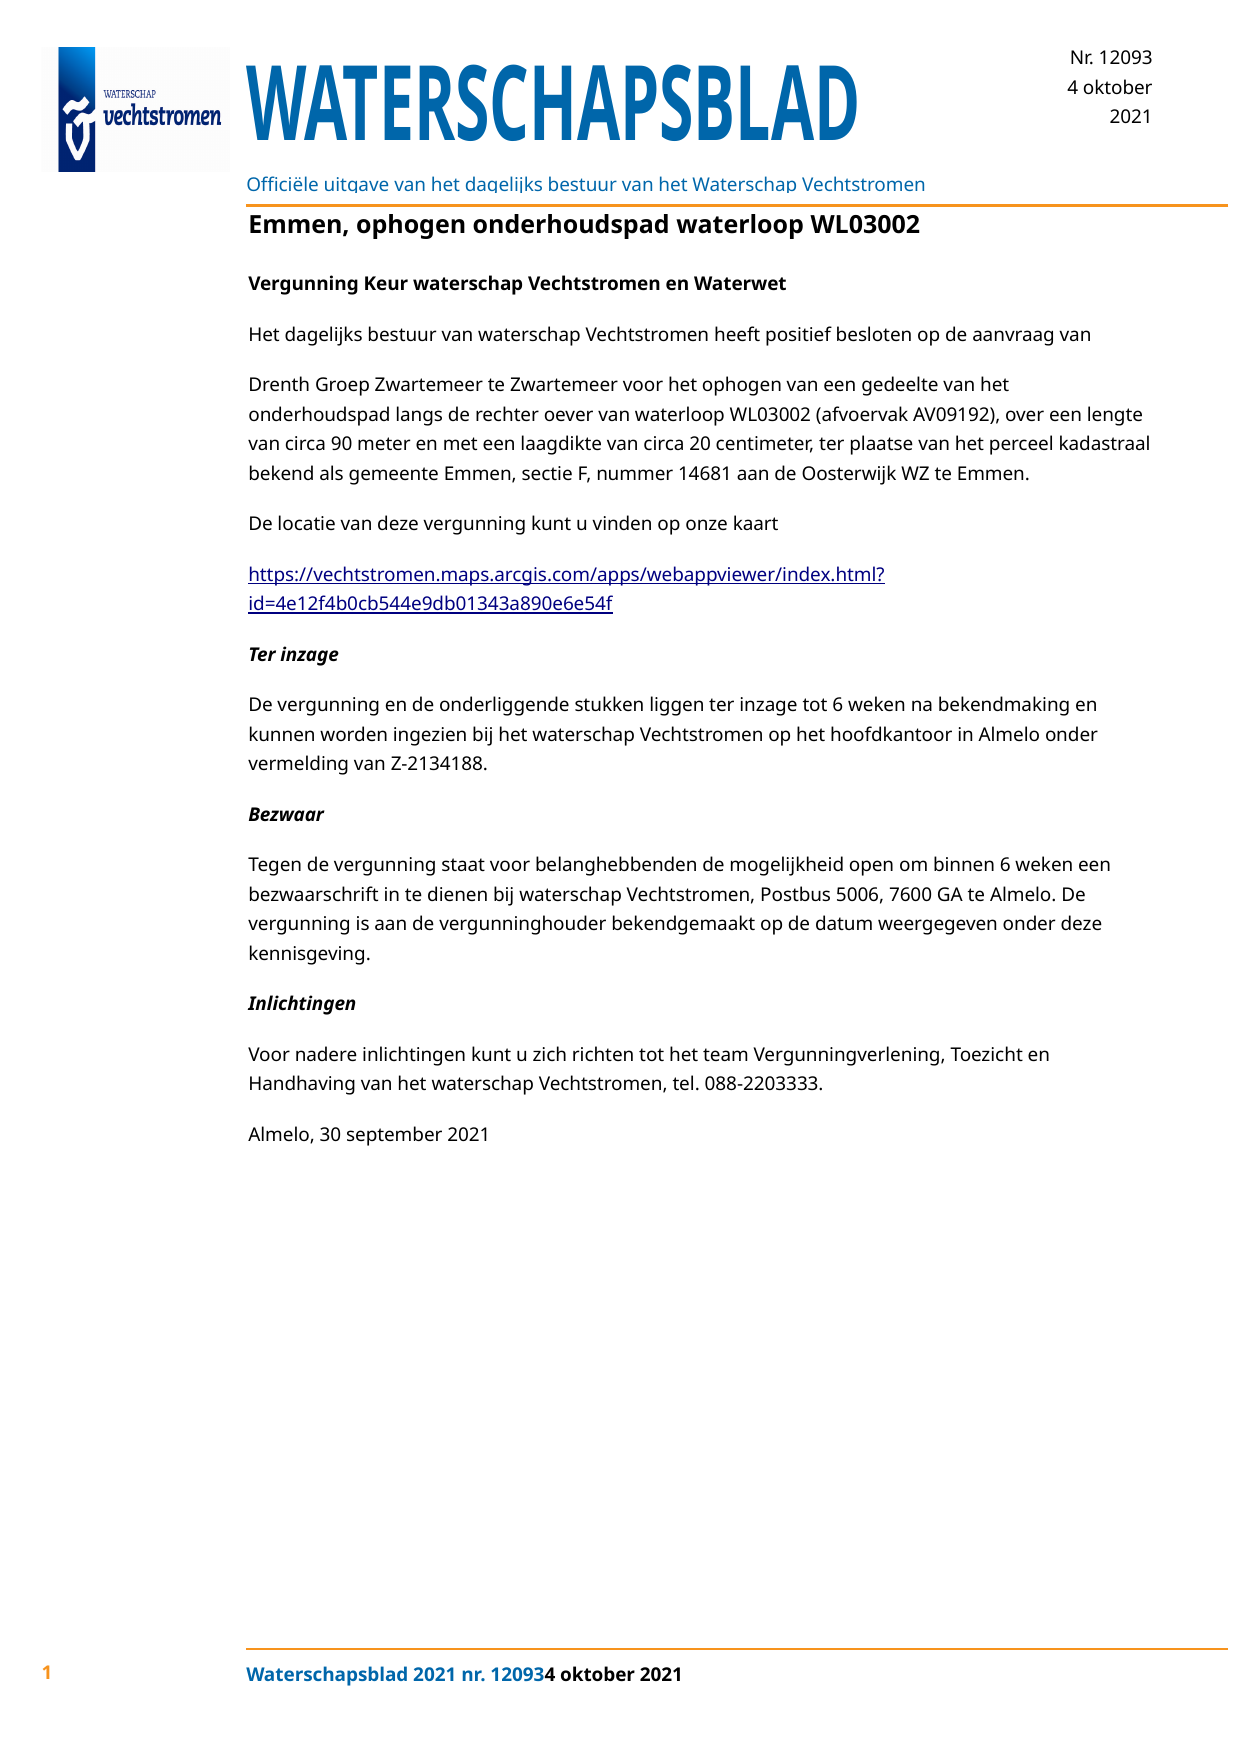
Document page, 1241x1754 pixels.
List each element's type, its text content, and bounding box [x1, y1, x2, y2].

text Ter inzage [248, 641, 1152, 666]
picture [41, 47, 231, 172]
text Inlichtingen [248, 990, 1152, 1016]
text Bezwaar [248, 801, 1152, 826]
text Het dagelijks bestuur van waterschap Vechtstromen heeft positief besloten op de aanvraag van [248, 321, 1152, 346]
text Almelo, 30 september 2021 [248, 1121, 1152, 1146]
text Emmen, ophogen onderhoudspad waterloop WL03002 [248, 207, 1152, 241]
text De locatie van deze vergunning kunt u vinden op onze kaart [248, 510, 1152, 536]
text De vergunning en de onderliggende stukken liggen ter inzage tot 6 weken na bekendmaking en kunnen worden ingezien bij het waterschap Vechtstromen op het hoofdkantoor in Almelo onder vermelding van Z-2134188. [248, 691, 1152, 776]
text Vergunning Keur waterschap Vechtstromen en Waterwet [248, 270, 1152, 296]
text Tegen de vergunning staat voor belanghebbenden de mogelijkheid open om binnen 6 weken een bezwaarschrift in te dienen bij waterschap Vechtstromen, Postbus 5006, 7600 GA te Almelo. De vergunning is aan de vergunninghouder bekendgemaakt op de datum weergegeven onder deze kennisgeving. [248, 851, 1152, 966]
text https://vechtstromen.maps.arcgis.com/apps/webappviewer/index.html?id=4e12f4b0cb544e9db01343a890e6e54f [248, 561, 1152, 616]
text Voor nadere inlichtingen kunt u zich richten tot het team Vergunningverlening, Toezicht en Handhaving van het waterschap Vechtstromen, tel. 088-2203333. [248, 1041, 1152, 1096]
text Drenth Groep Zwartemeer te Zwartemeer voor het ophogen van een gedeelte van het onderhoudspad langs de rechter oever van waterloop WL03002 (afvoervak AV09192), over een lengte van circa 90 meter en met een laagdikte van circa 20 centimeter, ter plaatse van het perceel kadastraal bekend als gemeente Emmen, sectie F, nummer 14681 aan de Oosterwijk WZ te Emmen. [248, 371, 1152, 486]
